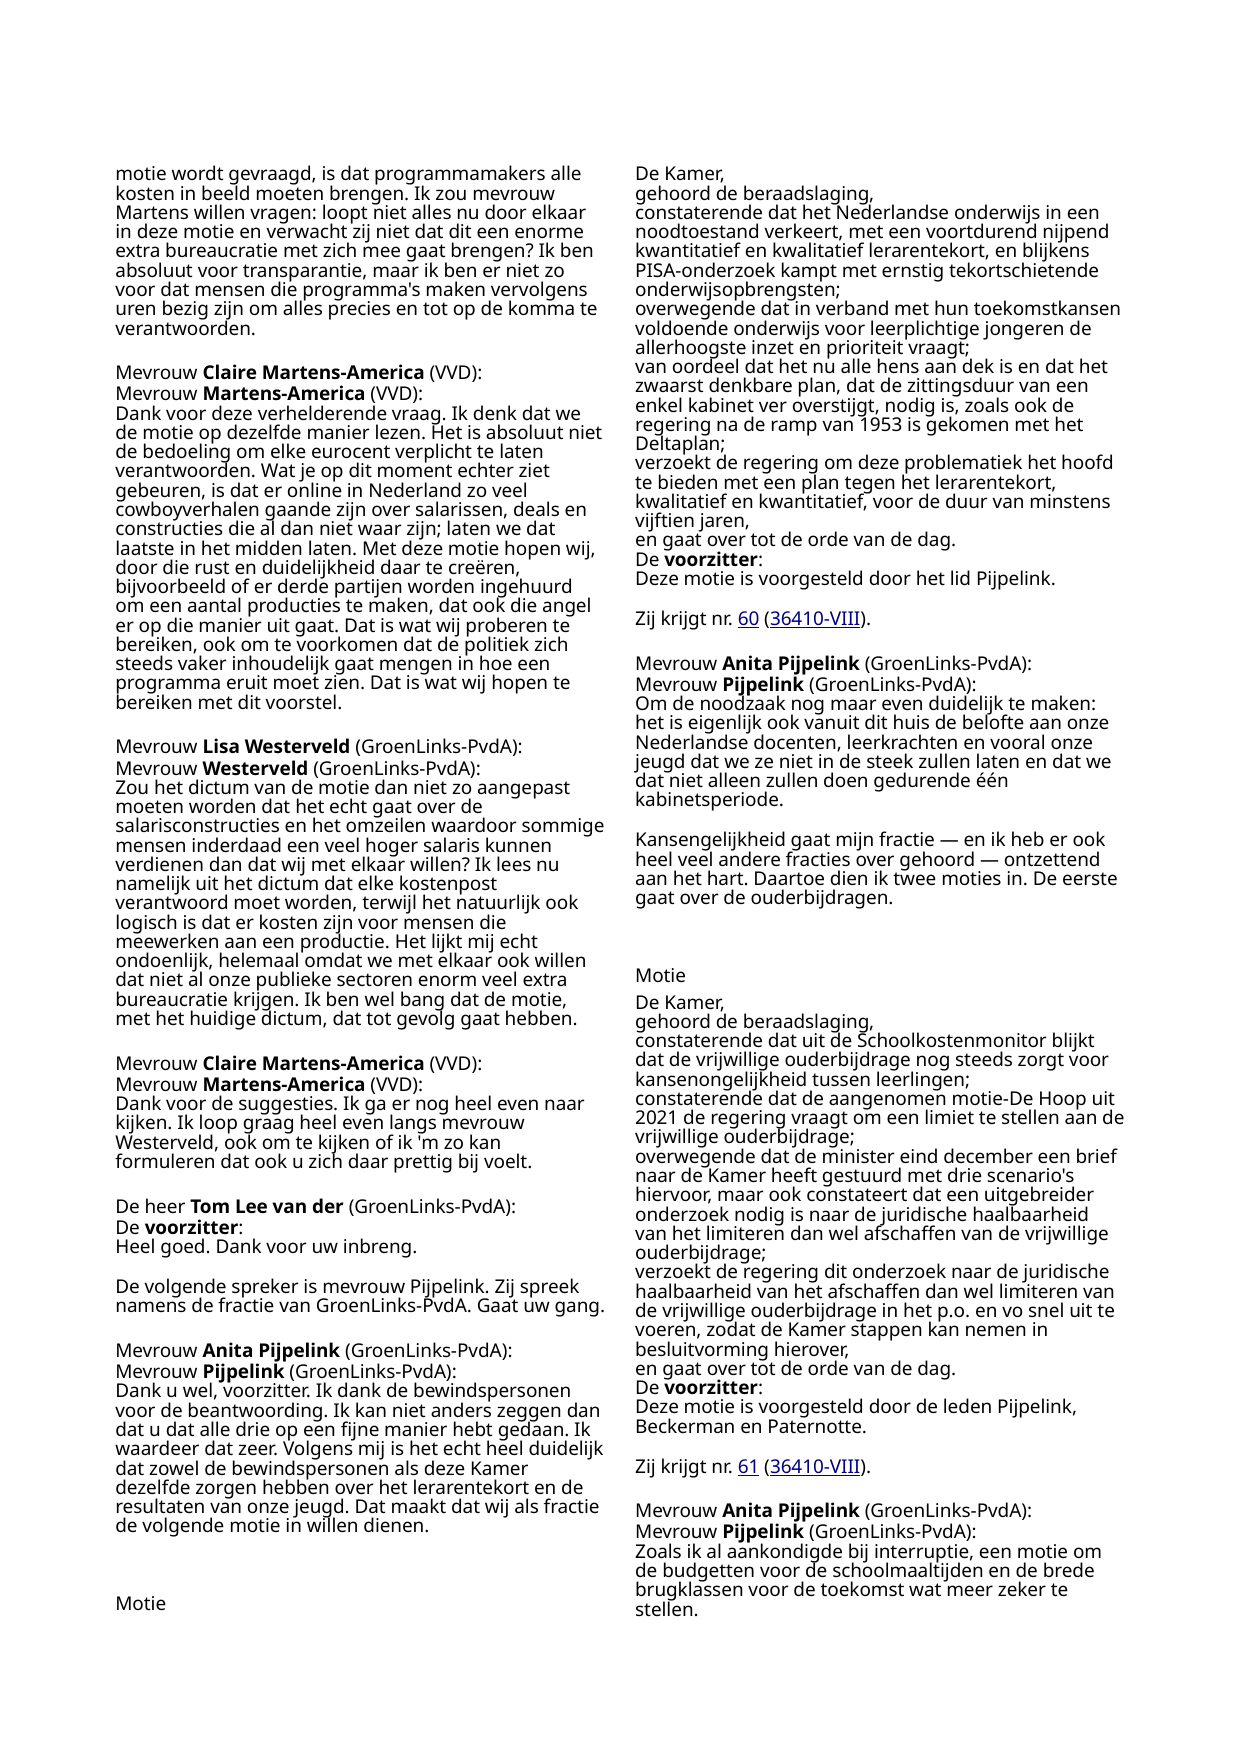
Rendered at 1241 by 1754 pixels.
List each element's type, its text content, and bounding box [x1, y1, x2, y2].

text Mevrouw Pijpelink (GroenLinks-PvdA): [635, 1523, 1125, 1543]
text gehoord de beraadslaging, [635, 1013, 1125, 1032]
text Zou het dictum van de motie dan niet zo aangepast moeten worden dat het echt gaat over de salarisconstructies en het omzeilen waardoor sommige mensen inderdaad een veel hoger salaris kunnen verdienen dan dat wij met elkaar willen? Ik lees nu namelijk uit het dictum dat elke kostenpost verantwoord moet worden, terwijl het natuurlijk ook logisch is dat er kosten zijn voor mensen die meewerken aan een productie. Het lijkt mij echt ondoenlijk, helemaal omdat we met elkaar ook willen dat niet al onze publieke sectoren enorm veel extra bureaucratie krijgen. Ik ben wel bang dat de motie, met het huidige dictum, dat tot gevolg gaat hebben. [115, 779, 605, 1029]
text Zoals ik al aankondigde bij interruptie, een motie om de budgetten voor de schoolmaaltijden en de brede brugklassen voor de toekomst wat meer zeker te stellen. [635, 1543, 1125, 1620]
text gehoord de beraadslaging, [635, 184, 1125, 204]
text Deze motie is voorgesteld door de leden Pijpelink, Beckerman en Paternotte. [635, 1398, 1125, 1437]
text Mevrouw Anita Pijpelink (GroenLinks-PvdA): [115, 1337, 605, 1363]
text Mevrouw Anita Pijpelink (GroenLinks-PvdA): [635, 1498, 1125, 1523]
text Om de noodzaak nog maar even duidelijk te maken: het is eigenlijk ook vanuit dit huis de belofte aan onze Nederlandse docenten, leerkrachten en vooral onze jeugd dat we ze niet in de steek zullen laten en dat we dat niet alleen zullen doen gedurende één kabinetsperiode. [635, 695, 1125, 811]
text De voorzitter: [635, 1379, 1125, 1398]
text Dank u wel, voorzitter. Ik dank de bewindspersonen voor de beantwoording. Ik kan niet anders zeggen dan dat u dat alle drie op een fijne manier hebt gedaan. Ik waardeer dat zeer. Volgens mij is het echt heel duidelijk dat zowel de bewindspersonen als deze Kamer dezelfde zorgen hebben over het lerarentekort en de resultaten van onze jeugd. Dat maakt dat wij als fractie de volgende motie in willen dienen. [115, 1382, 605, 1537]
text Mevrouw Martens-America (VVD): [115, 1076, 605, 1095]
text Dank voor de suggesties. Ik ga er nog heel even naar kijken. Ik loop graag heel even langs mevrouw Westerveld, ook om te kijken of ik 'm zo kan formuleren dat ook u zich daar prettig bij voelt. [115, 1095, 605, 1172]
text overwegende dat de minister eind december een brief naar de Kamer heeft gestuurd met drie scenario's hiervoor, maar ook constateert dat een uitgebreider onderzoek nodig is naar de juridische haalbaarheid van het limiteren dan wel afschaffen van de vrijwillige ouderbijdrage; [635, 1148, 1125, 1263]
text De Kamer, [635, 994, 1125, 1013]
text De voorzitter: [635, 551, 1125, 570]
text Deze motie is voorgesteld door het lid Pijpelink. [635, 570, 1125, 589]
text Motie [635, 962, 1125, 988]
text Mevrouw Lisa Westerveld (GroenLinks-PvdA): [115, 734, 605, 759]
text constaterende dat de aangenomen motie-De Hoop uit 2021 de regering vraagt om een limiet te stellen aan de vrijwillige ouderbijdrage; [635, 1090, 1125, 1148]
text Mevrouw Pijpelink (GroenLinks-PvdA): [115, 1363, 605, 1382]
text constaterende dat uit de Schoolkostenmonitor blijkt dat de vrijwillige ouderbijdrage nog steeds zorgt voor kansenongelijkheid tussen leerlingen; [635, 1032, 1125, 1090]
text motie wordt gevraagd, is dat programmamakers alle kosten in beeld moeten brengen. Ik zou mevrouw Martens willen vragen: loopt niet alles nu door elkaar in deze motie en verwacht zij niet dat dit een enorme extra bureaucratie met zich mee gaat brengen? Ik ben absoluut voor transparantie, maar ik ben er niet zo voor dat mensen die programma's maken vervolgens uren bezig zijn om alles precies en tot op de komma te verantwoorden. [115, 165, 605, 339]
text Mevrouw Claire Martens-America (VVD): [115, 359, 605, 385]
text van oordeel dat het nu alle hens aan dek is en dat het zwaarst denkbare plan, dat de zittingsduur van een enkel kabinet ver overstijgt, nodig is, zoals ook de regering na de ramp van 1953 is gekomen met het Deltaplan; [635, 358, 1125, 454]
text Mevrouw Martens-America (VVD): [115, 385, 605, 404]
text Zij krijgt nr. 61 (36410-VIII). [635, 1458, 1125, 1477]
text Mevrouw Anita Pijpelink (GroenLinks-PvdA): [635, 650, 1125, 676]
text verzoekt de regering dit onderzoek naar de juridische haalbaarheid van het afschaffen dan wel limiteren van de vrijwillige ouderbijdrage in het p.o. en vo snel uit te voeren, zodat de Kamer stappen kan nemen in besluitvorming hierover, [635, 1263, 1125, 1360]
text overwegende dat in verband met hun toekomstkansen voldoende onderwijs voor leerplichtige jongeren de allerhoogste inzet en prioriteit vraagt; [635, 300, 1125, 358]
text Dank voor deze verhelderende vraag. Ik denk dat we de motie op dezelfde manier lezen. Het is absoluut niet de bedoeling om elke eurocent verplicht te laten verantwoorden. Wat je op dit moment echter ziet gebeuren, is dat er online in Nederland zo veel cowboyverhalen gaande zijn over salarissen, deals en constructies die al dan niet waar zijn; laten we dat laatste in het midden laten. Met deze motie hopen wij, door die rust en duidelijkheid daar te creëren, bijvoorbeeld of er derde partijen worden ingehuurd om een aantal producties te maken, dat ook die angel er op die manier uit gaat. Dat is wat wij proberen te bereiken, ook om te voorkomen dat de politiek zich steeds vaker inhoudelijk gaat mengen in hoe een programma eruit moet zien. Dat is wat wij hopen te bereiken met dit voorstel. [115, 404, 605, 713]
text Motie [115, 1590, 605, 1616]
text De voorzitter: [115, 1219, 605, 1238]
text Kansengelijkheid gaat mijn fractie — en ik heb er ook heel veel andere fracties over gehoord — ontzettend aan het hart. Daartoe dien ik twee moties in. De eerste gaat over de ouderbijdragen. [635, 831, 1125, 908]
text De heer Tom Lee van der (GroenLinks-PvdA): [115, 1193, 605, 1219]
text De Kamer, [635, 165, 1125, 184]
text constaterende dat het Nederlandse onderwijs in een noodtoestand verkeert, met een voortdurend nijpend kwantitatief en kwalitatief lerarentekort, en blijkens PISA-onderzoek kampt met ernstig tekortschietende onderwijsopbrengsten; [635, 204, 1125, 300]
text Mevrouw Westerveld (GroenLinks-PvdA): [115, 759, 605, 779]
text De volgende spreker is mevrouw Pijpelink. Zij spreek namens de fractie van GroenLinks-PvdA. Gaat uw gang. [115, 1278, 605, 1317]
text verzoekt de regering om deze problematiek het hoofd te bieden met een plan tegen het lerarentekort, kwalitatief en kwantitatief, voor de duur van minstens vijftien jaren, [635, 454, 1125, 531]
text Zij krijgt nr. 60 (36410-VIII). [635, 610, 1125, 629]
text en gaat over tot de orde van de dag. [635, 1360, 1125, 1379]
text Mevrouw Claire Martens-America (VVD): [115, 1050, 605, 1076]
text en gaat over tot de orde van de dag. [635, 531, 1125, 551]
text Heel goed. Dank voor uw inbreng. [115, 1238, 605, 1257]
text Mevrouw Pijpelink (GroenLinks-PvdA): [635, 676, 1125, 695]
